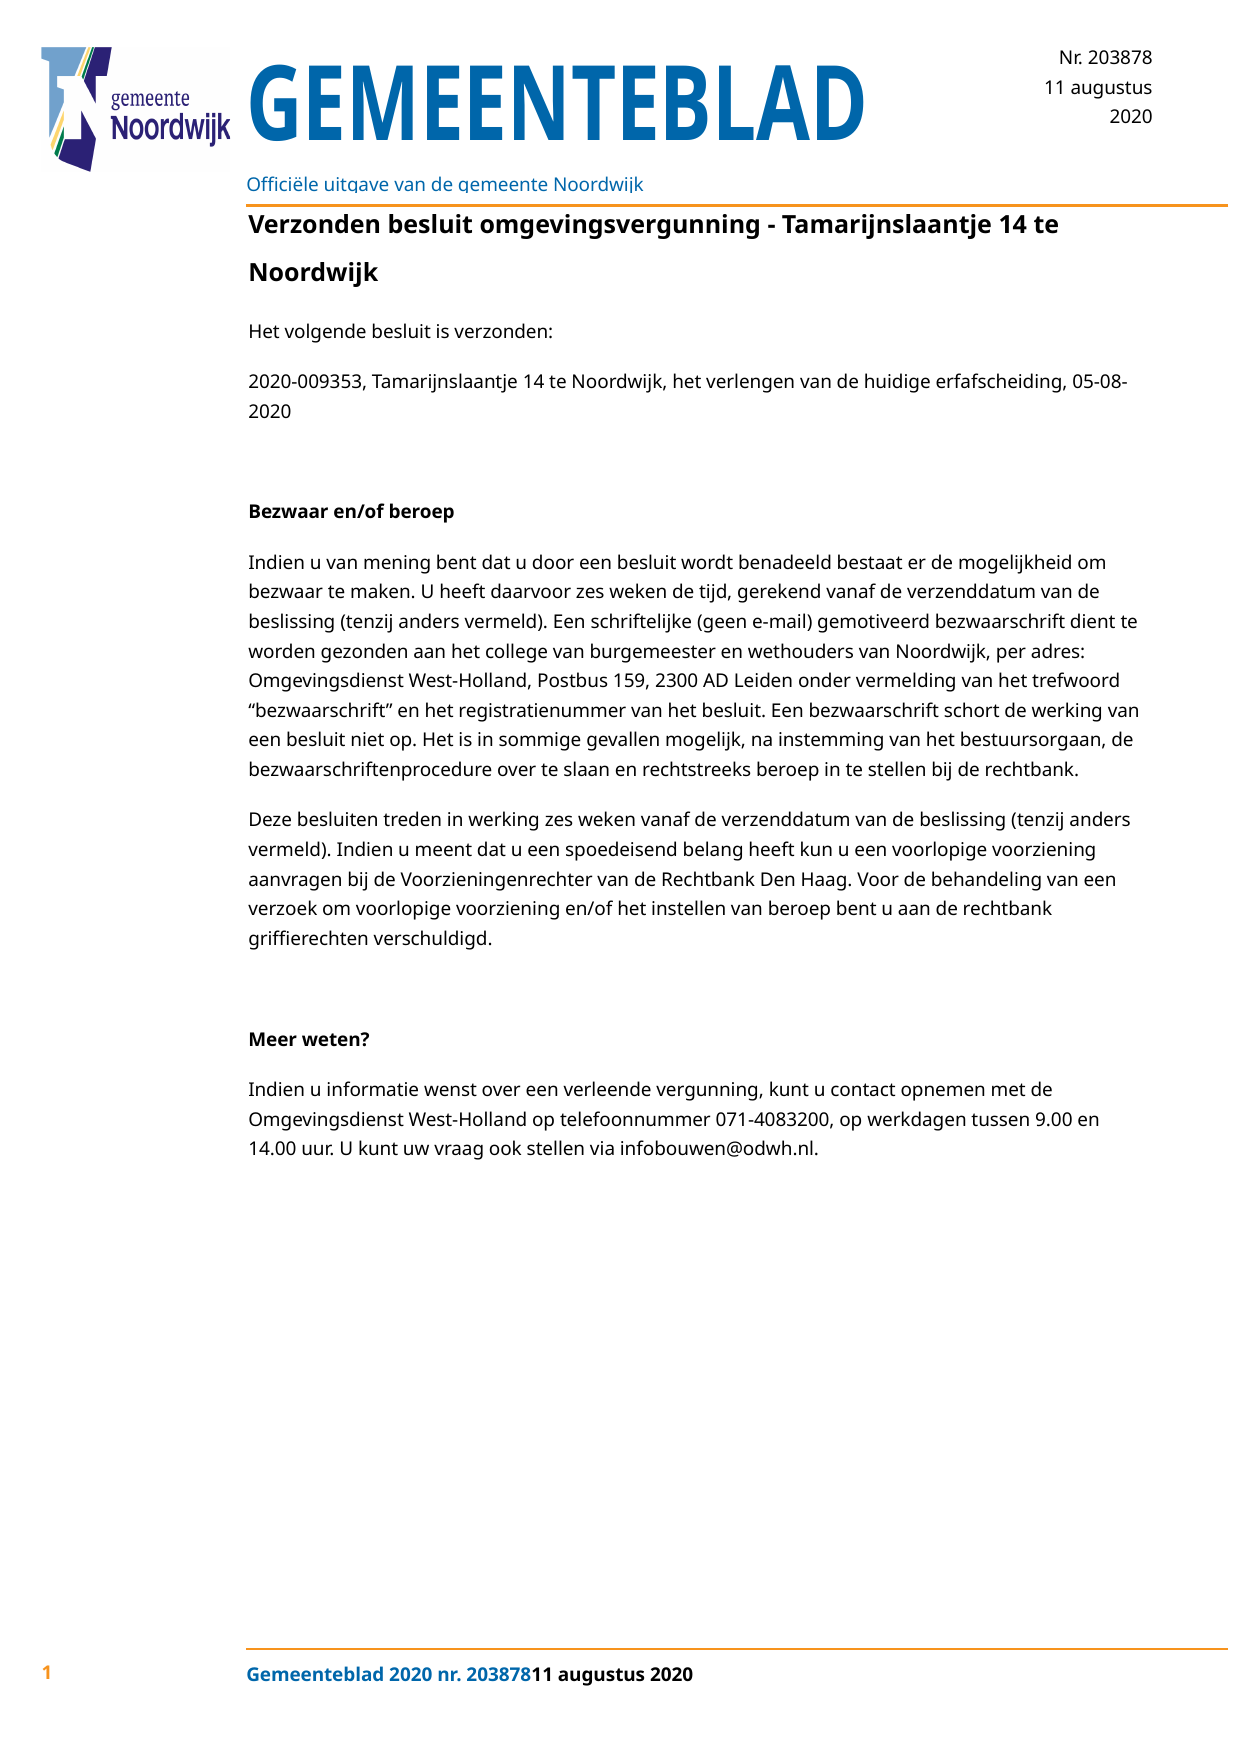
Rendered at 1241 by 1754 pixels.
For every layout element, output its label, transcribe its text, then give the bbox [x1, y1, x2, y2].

text Meer weten? [248, 1026, 1152, 1052]
text 2020-009353, Tamarijnslaantje 14 te Noordwijk, het verlengen van de huidige erfafscheiding, 05-08-2020 [248, 368, 1152, 424]
picture [41, 47, 231, 172]
text Indien u van mening bent dat u door een besluit wordt benadeeld bestaat er de mogelijkheid om bezwaar te maken. U heeft daarvoor zes weken de tijd, gerekend vanaf de verzenddatum van de beslissing (tenzij anders vermeld). Een schriftelijke (geen e-mail) gemotiveerd bezwaarschrift dient te worden gezonden aan het college van burgemeester en wethouders van Noordwijk, per adres: Omgevingsdienst West-Holland, Postbus 159, 2300 AD Leiden onder vermelding van het trefwoord “bezwaarschrift” en het registratienummer van het besluit. Een bezwaarschrift schort de werking van een besluit niet op. Het is in sommige gevallen mogelijk, na instemming van het bestuursorgaan, de bezwaarschriftenprocedure over te slaan en rechtstreeks beroep in te stellen bij de rechtbank. [248, 549, 1152, 782]
text Indien u informatie wenst over een verleende vergunning, kunt u contact opnemen met de Omgevingsdienst West-Holland op telefoonnummer 071-4083200, op werkdagen tussen 9.00 en 14.00 uur. U kunt uw vraag ook stellen via infobouwen@odwh.nl. [248, 1076, 1152, 1161]
text Bezwaar en/of beroep [248, 499, 1152, 524]
text Deze besluiten treden in werking zes weken vanaf de verzenddatum van de beslissing (tenzij anders vermeld). Indien u meent dat u een spoedeisend belang heeft kun u een voorlopige voorziening aanvragen bij de Voorzieningenrechter van de Rechtbank Den Haag. Voor de behandeling van een verzoek om voorlopige voorziening en/of het instellen van beroep bent u aan de rechtbank griffierechten verschuldigd. [248, 807, 1152, 951]
text Het volgende besluit is verzonden: [248, 318, 1152, 344]
text Verzonden besluit omgevingsvergunning - Tamarijnslaantje 14 te Noordwijk [248, 207, 1152, 288]
